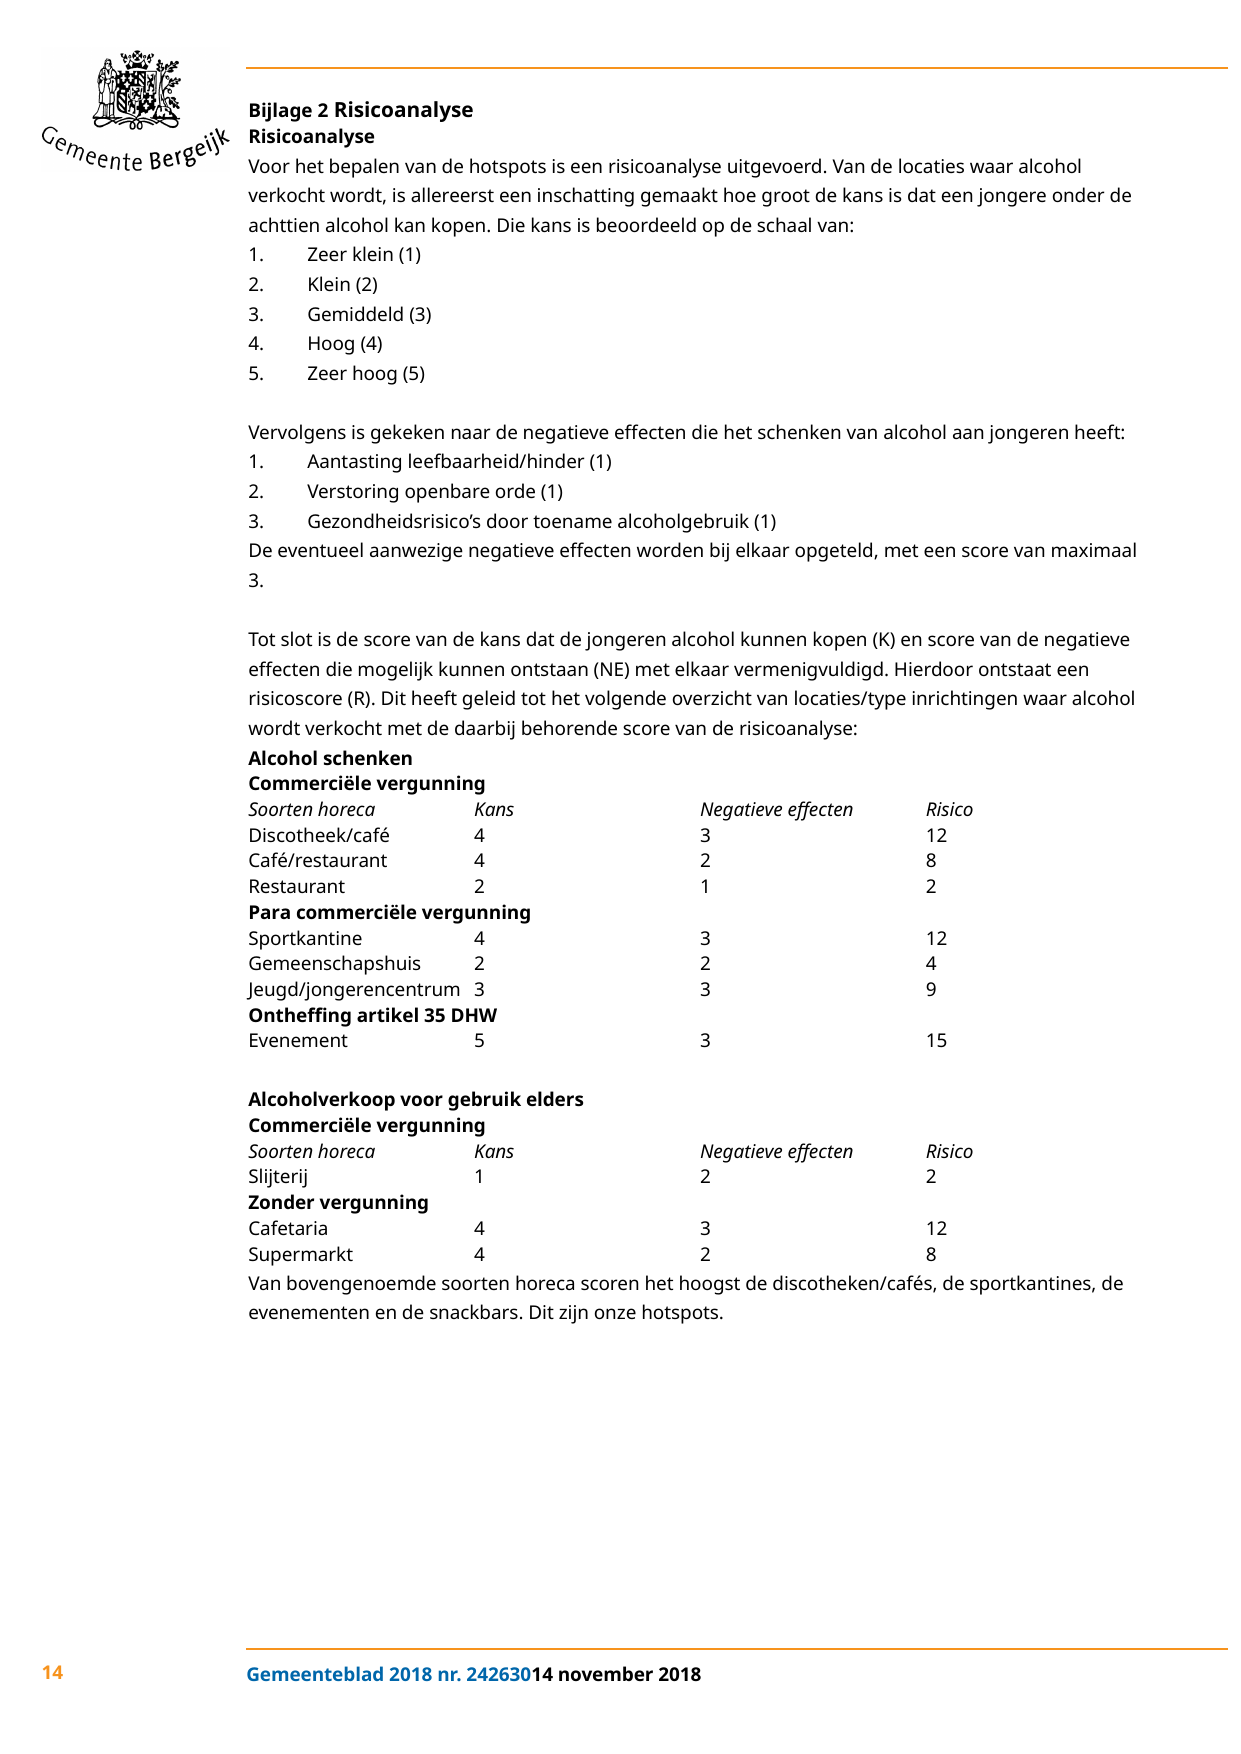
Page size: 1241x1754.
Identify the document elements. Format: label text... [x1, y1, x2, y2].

table_cell Soorten horeca [248, 1138, 474, 1163]
table_cell Commerciële vergunning [248, 770, 1152, 796]
table_cell 8 [926, 848, 1152, 873]
list Klein (2) [248, 271, 1152, 297]
table_cell Kans [474, 1138, 700, 1163]
table_header Alcoholverkoop voor gebruik elders [248, 1086, 1152, 1112]
table_cell Gemeenschapshuis [248, 951, 474, 976]
text Van bovengenoemde soorten horeca scoren het hoogst de discotheken/cafés, de sportkantines, de evenementen en de snackbars. Dit zijn onze hotspots. [248, 1270, 1152, 1325]
table_cell 4 [474, 848, 700, 873]
table_header Alcohol schenken [248, 745, 1152, 770]
table_cell 1 [700, 873, 926, 899]
table_cell Supermarkt [248, 1241, 474, 1266]
table_cell 15 [926, 1028, 1152, 1053]
table_cell 2 [474, 951, 700, 976]
table_cell 4 [474, 1215, 700, 1241]
table_cell Zonder vergunning [248, 1189, 1152, 1215]
table_cell 3 [700, 925, 926, 951]
table_cell 3 [474, 976, 700, 1002]
table_cell Negatieve effecten [700, 1138, 926, 1163]
list Aantasting leefbaarheid/hinder (1) [248, 449, 1152, 474]
text Vervolgens is gekeken naar de negatieve effecten die het schenken van alcohol aan jongeren heeft: [248, 419, 1152, 445]
table_cell Commerciële vergunning [248, 1112, 1152, 1138]
table_cell 12 [926, 822, 1152, 848]
table_cell 2 [700, 951, 926, 976]
table_cell 4 [474, 1241, 700, 1266]
table_cell 5 [474, 1028, 700, 1053]
table_cell 3 [700, 1215, 926, 1241]
table_cell Cafetaria [248, 1215, 474, 1241]
table_cell 3 [700, 822, 926, 848]
table_cell 2 [926, 1164, 1152, 1189]
table_cell Café/restaurant [248, 848, 474, 873]
list Verstoring openbare orde (1) [248, 478, 1152, 504]
picture [41, 47, 231, 172]
table_cell 4 [926, 951, 1152, 976]
table_cell 8 [926, 1241, 1152, 1266]
list Hoog (4) [248, 330, 1152, 356]
text Voor het bepalen van de hotspots is een risicoanalyse uitgevoerd. Van de locaties waar alcohol verkocht wordt, is allereerst een inschatting gemaakt hoe groot de kans is dat een jongere onder de achttien alcohol kan kopen. Die kans is beoordeeld op de schaal van: [248, 153, 1152, 238]
table_cell 3 [700, 1028, 926, 1053]
table_cell Jeugd/jongerencentrum [248, 976, 474, 1002]
table_cell Negatieve effecten [700, 796, 926, 822]
table_cell Kans [474, 796, 700, 822]
table_cell 2 [474, 873, 700, 899]
table_cell 9 [926, 976, 1152, 1002]
table_cell 2 [700, 1241, 926, 1266]
table_cell 12 [926, 925, 1152, 951]
text Risicoanalyse [248, 123, 1152, 149]
table_cell 2 [926, 873, 1152, 899]
list Zeer klein (1) [248, 242, 1152, 267]
list Gezondheidsrisico’s door toename alcoholgebruik (1) [248, 508, 1152, 534]
table_cell Para commerciële vergunning [248, 899, 1152, 925]
table_cell Sportkantine [248, 925, 474, 951]
table_cell Discotheek/café [248, 822, 474, 848]
table_cell 1 [474, 1164, 700, 1189]
table_cell 4 [474, 925, 700, 951]
table_cell 4 [474, 822, 700, 848]
table_cell Risico [926, 796, 1152, 822]
table_cell 2 [700, 1164, 926, 1189]
table_cell Soorten horeca [248, 796, 474, 822]
table_cell 12 [926, 1215, 1152, 1241]
text Tot slot is de score van de kans dat de jongeren alcohol kunnen kopen (K) en score van de negatieve effecten die mogelijk kunnen ontstaan (NE) met elkaar vermenigvuldigd. Hierdoor ontstaat een risicoscore (R). Dit heeft geleid tot het volgende overzicht van locaties/type inrichtingen waar alcohol wordt verkocht met de daarbij behorende score van de risicoanalyse: [248, 626, 1152, 741]
list Gemiddeld (3) [248, 301, 1152, 327]
text De eventueel aanwezige negatieve effecten worden bij elkaar opgeteld, met een score van maximaal 3. [248, 537, 1152, 593]
list Zeer hoog (5) [248, 360, 1152, 386]
table_cell Restaurant [248, 873, 474, 899]
text Bijlage 2 Risicoanalyse [248, 95, 1152, 123]
table_cell Risico [926, 1138, 1152, 1163]
table_cell Slijterij [248, 1164, 474, 1189]
table_cell Evenement [248, 1028, 474, 1053]
table_cell 2 [700, 848, 926, 873]
table_cell Ontheffing artikel 35 DHW [248, 1002, 1152, 1028]
table_cell 3 [700, 976, 926, 1002]
